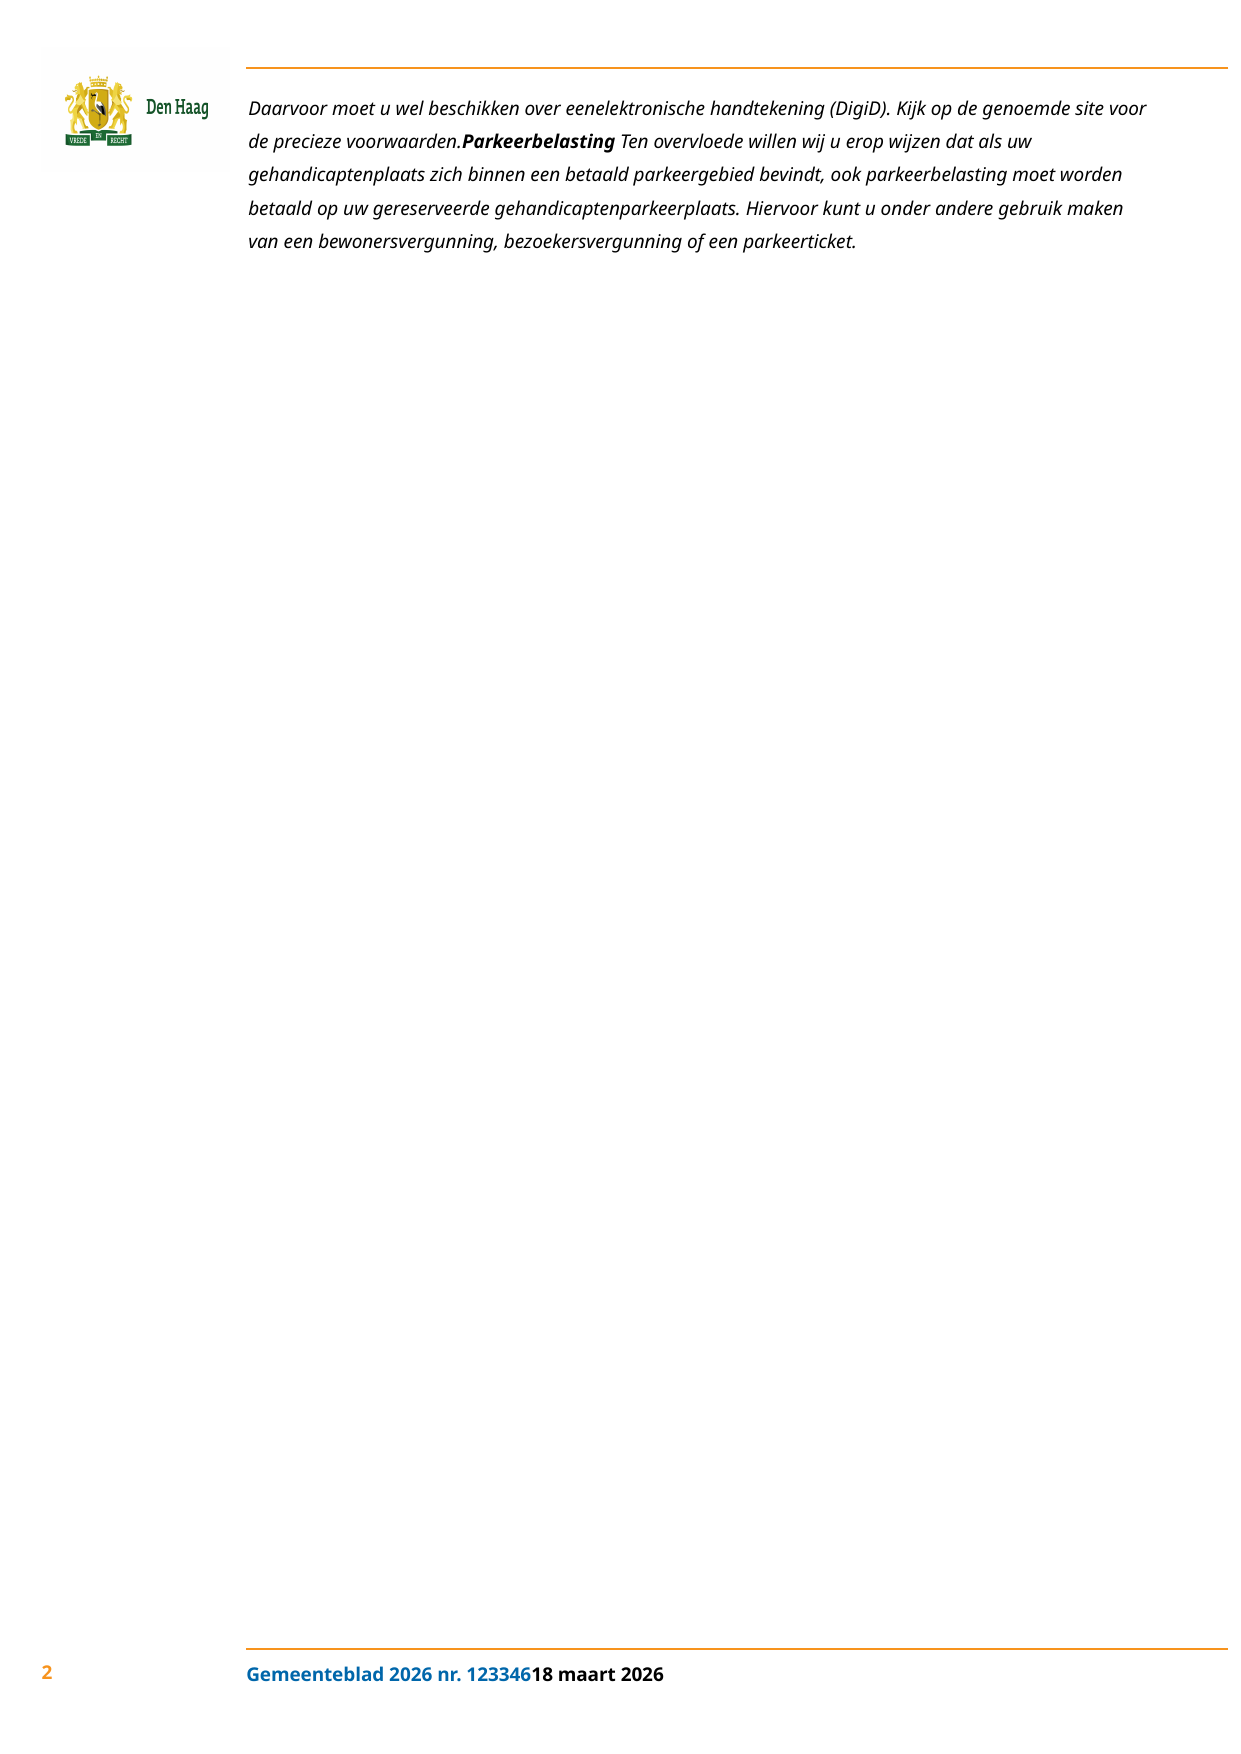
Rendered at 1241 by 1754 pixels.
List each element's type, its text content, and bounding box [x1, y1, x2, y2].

text Daarvoor moet u wel beschikken over eenelektronische handtekening (DigiD). Kijk op de genoemde site voor de precieze voorwaarden.Parkeerbelasting Ten overvloede willen wij u erop wijzen dat als uw gehandicaptenplaats zich binnen een betaald parkeergebied bevindt, ook parkeerbelasting moet worden betaald op uw gereserveerde gehandicaptenparkeerplaats. Hiervoor kunt u onder andere gebruik maken van een bewonersvergunning, bezoekersvergunning of een parkeerticket. [248, 95, 1152, 254]
picture [41, 47, 231, 172]
